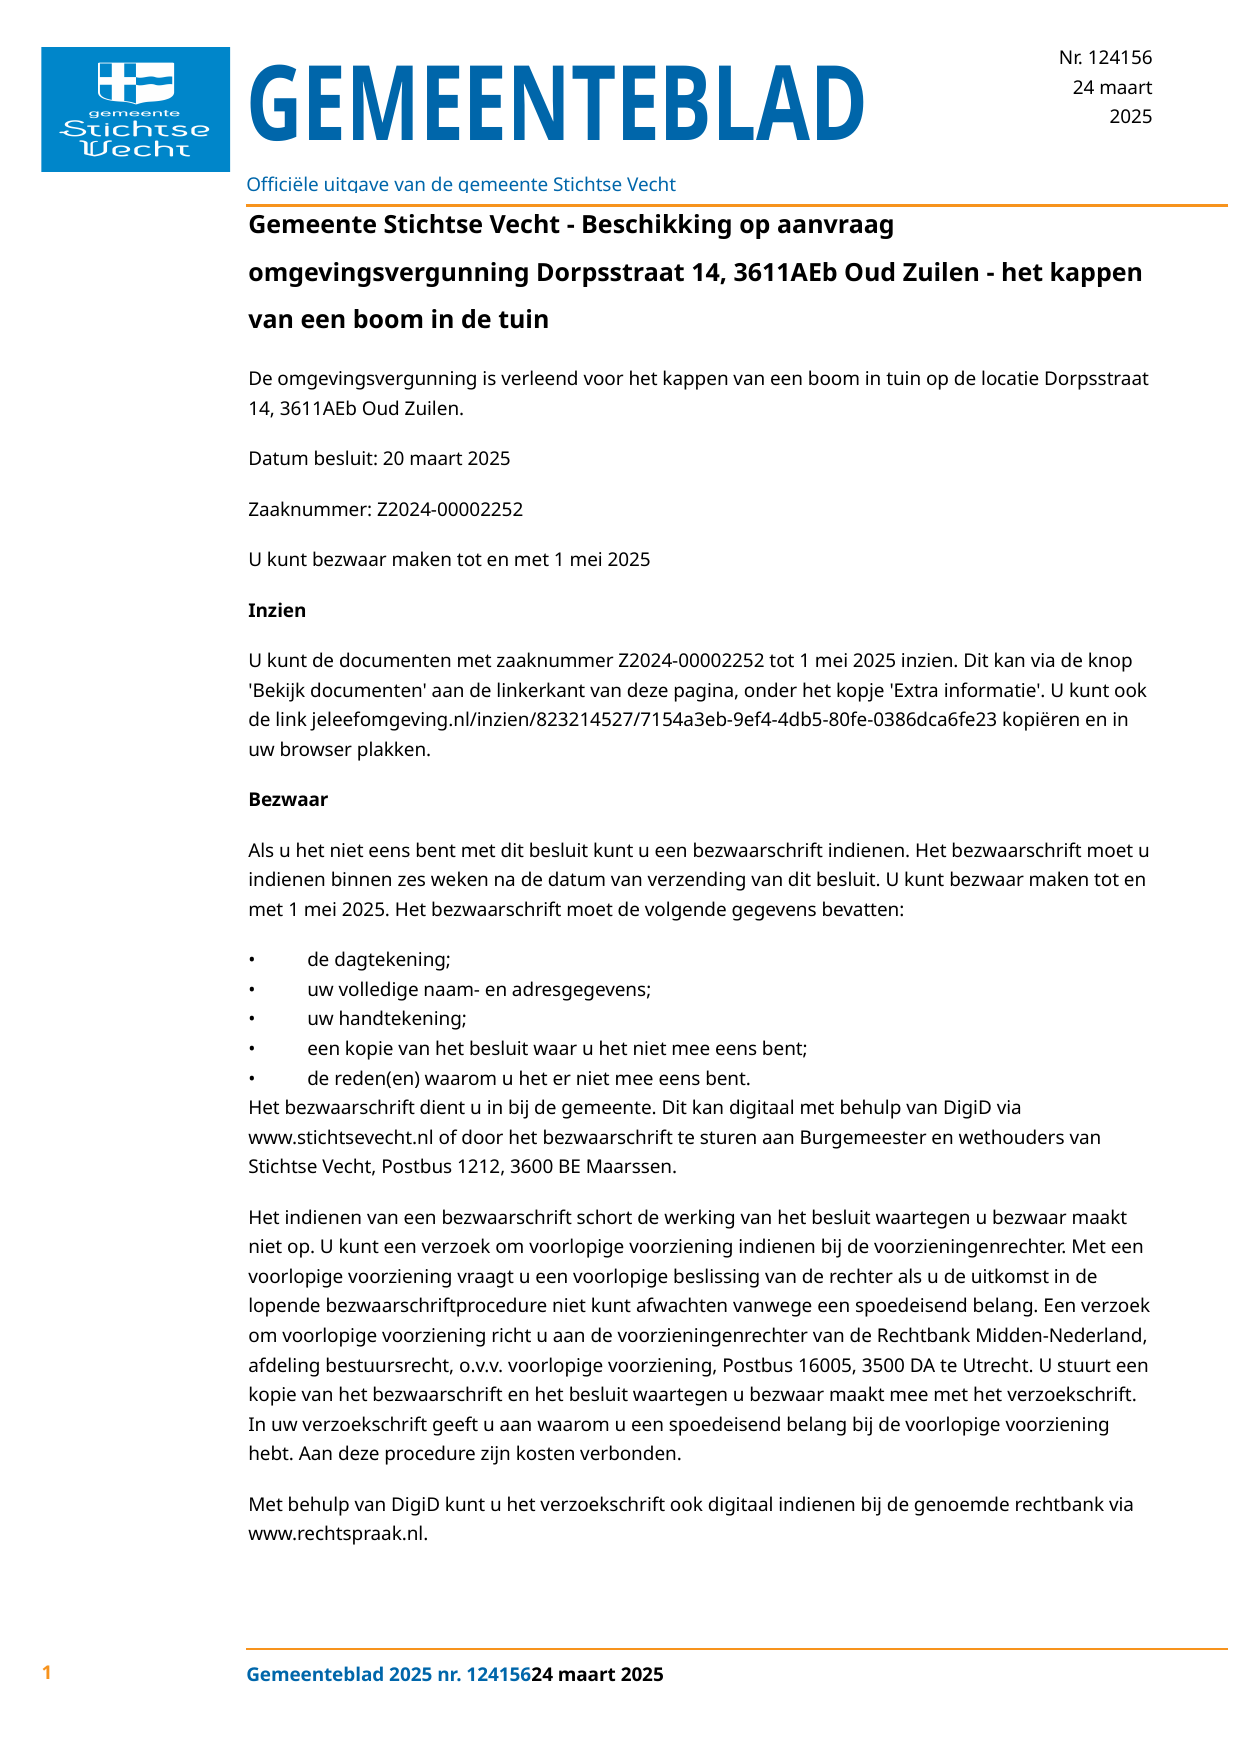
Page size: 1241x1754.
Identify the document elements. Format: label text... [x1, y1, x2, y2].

text Gemeente Stichtse Vecht - Beschikking op aanvraag omgevingsvergunning Dorpsstraat 14, 3611AEb Oud Zuilen - het kappen van een boom in de tuin [248, 207, 1152, 336]
list de reden(en) waarom u het er niet mee eens bent. [248, 1065, 1152, 1090]
text Datum besluit: 20 maart 2025 [248, 446, 1152, 471]
text Bezwaar [248, 786, 1152, 812]
text U kunt de documenten met zaaknummer Z2024-00002252 tot 1 mei 2025 inzien. Dit kan via de knop 'Bekijk documenten' aan de linkerkant van deze pagina, onder het kopje 'Extra informatie'. U kunt ook de link jeleefomgeving.nl/inzien/823214527/7154a3eb-9ef4-4db5-80fe-0386dca6fe23 kopiëren en in uw browser plakken. [248, 647, 1152, 762]
text Met behulp van DigiD kunt u het verzoekschrift ook digitaal indienen bij de genoemde rechtbank via www.rechtspraak.nl. [248, 1491, 1152, 1546]
list een kopie van het besluit waar u het niet mee eens bent; [248, 1035, 1152, 1061]
text Als u het niet eens bent met dit besluit kunt u een bezwaarschrift indienen. Het bezwaarschrift moet u indienen binnen zes weken na de datum van verzending van dit besluit. U kunt bezwaar maken tot en met 1 mei 2025. Het bezwaarschrift moet de volgende gegevens bevatten: [248, 837, 1152, 922]
text U kunt bezwaar maken tot en met 1 mei 2025 [248, 546, 1152, 572]
list de dagtekening; [248, 946, 1152, 972]
text Zaaknummer: Z2024-00002252 [248, 496, 1152, 522]
text Inzien [248, 597, 1152, 622]
picture [137, 63, 174, 103]
text De omgevingsvergunning is verleend voor het kappen van een boom in tuin op de locatie Dorpsstraat 14, 3611AEb Oud Zuilen. [248, 366, 1152, 421]
list uw volledige naam- en adresgegevens; [248, 976, 1152, 1002]
text Het bezwaarschrift dient u in bij de gemeente. Dit kan digitaal met behulp van DigiD via www.stichtsevecht.nl of door het bezwaarschrift te sturen aan Burgemeester en wethouders van Stichtse Vecht, Postbus 1212, 3600 BE Maarssen. [248, 1094, 1152, 1179]
picture [99, 63, 135, 101]
text Het indienen van een bezwaarschrift schort de werking van het besluit waartegen u bezwaar maakt niet op. U kunt een verzoek om voorlopige voorziening indienen bij de voorzieningenrechter. Met een voorlopige voorziening vraagt u een voorlopige beslissing van de rechter als u de uitkomst in de lopende bezwaarschriftprocedure niet kunt afwachten vanwege een spoedeisend belang. Een verzoek om voorlopige voorziening richt u aan de voorzieningenrechter van de Rechtbank Midden-Nederland, afdeling bestuursrecht, o.v.v. voorlopige voorziening, Postbus 16005, 3500 DA te Utrecht. U stuurt een kopie van het bezwaarschrift en het besluit waartegen u bezwaar maakt mee met het verzoekschrift. In uw verzoekschrift geeft u aan waarom u een spoedeisend belang bij de voorlopige voorziening hebt. Aan deze procedure zijn kosten verbonden. [248, 1204, 1152, 1466]
list uw handtekening; [248, 1006, 1152, 1031]
